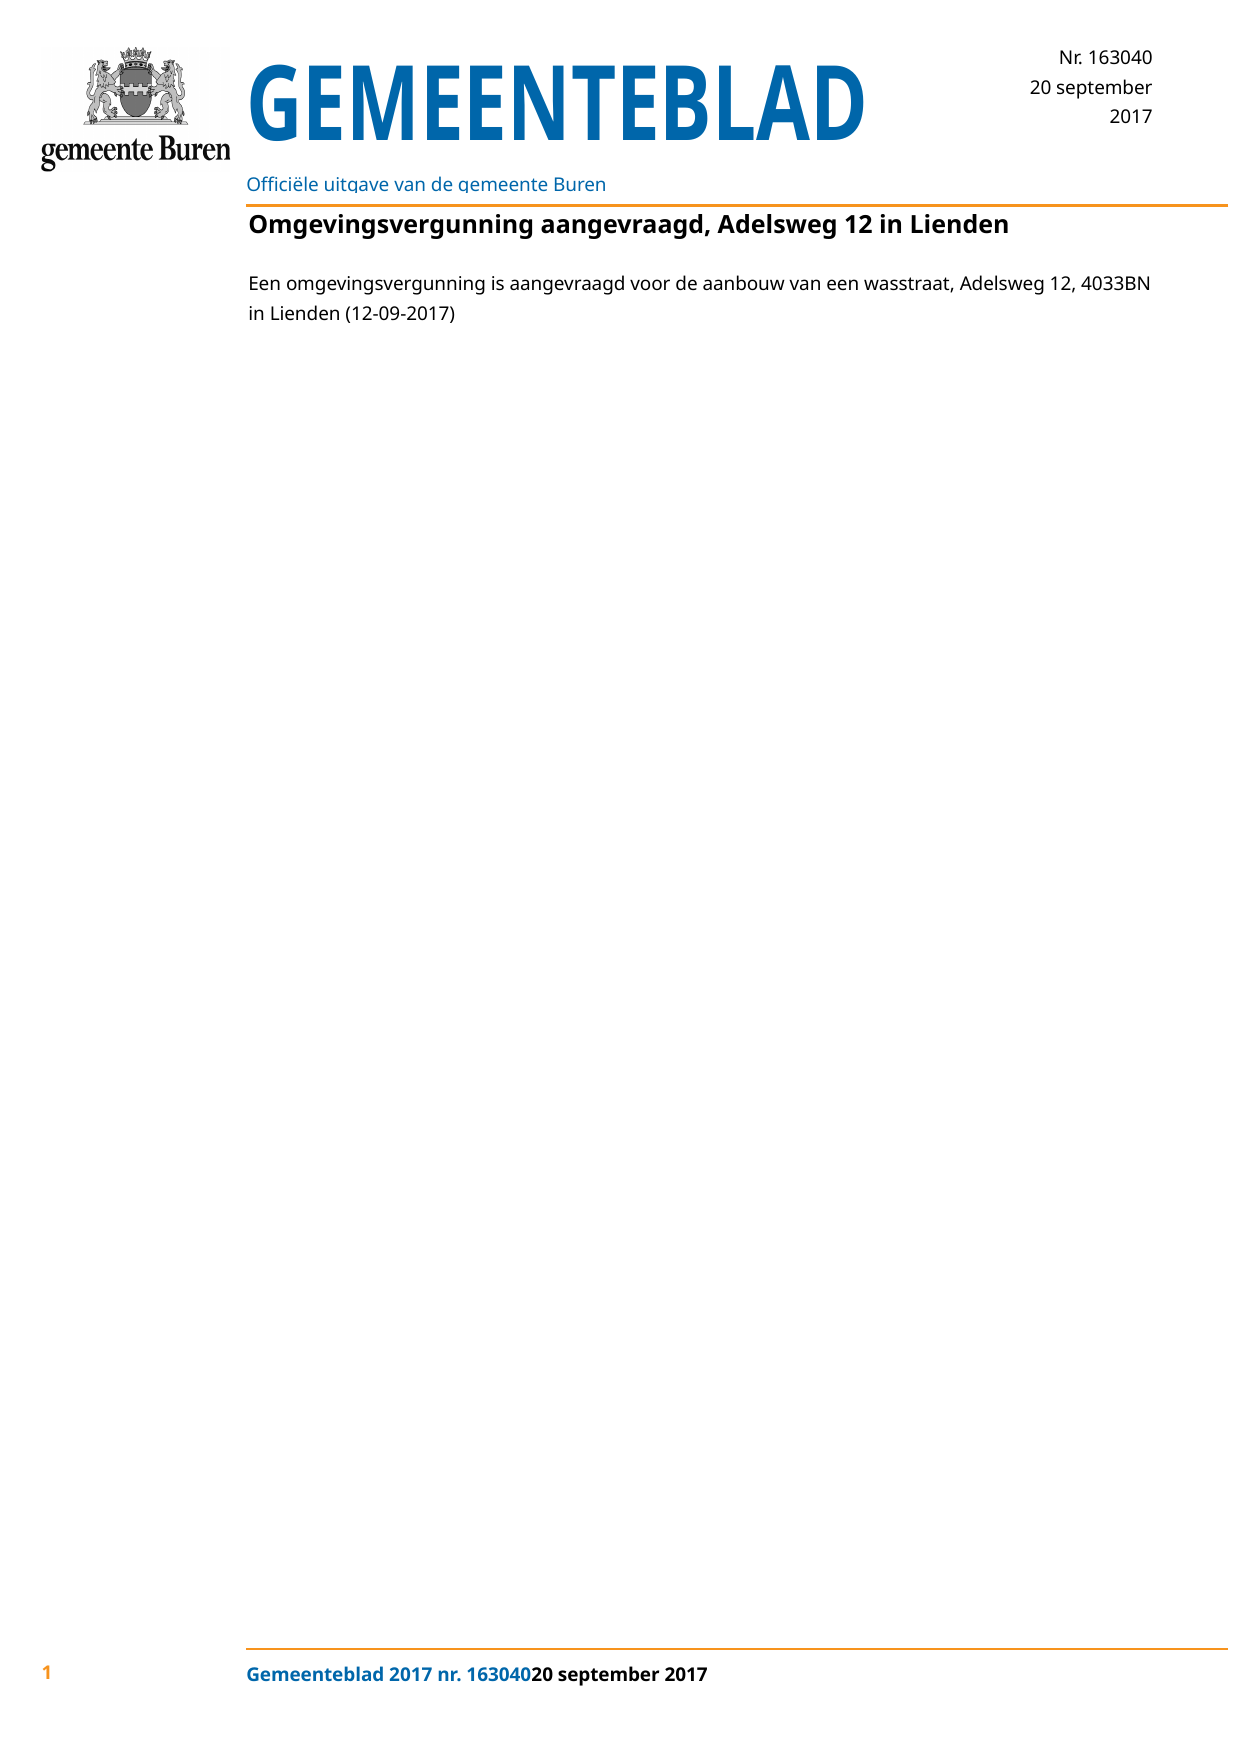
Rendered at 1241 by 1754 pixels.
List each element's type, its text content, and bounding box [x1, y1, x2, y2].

text Omgevingsvergunning aangevraagd, Adelsweg 12 in Lienden [248, 207, 1152, 241]
text Een omgevingsvergunning is aangevraagd voor de aanbouw van een wasstraat, Adelsweg 12, 4033BN in Lienden (12-09-2017) [248, 270, 1152, 326]
picture [41, 47, 231, 172]
